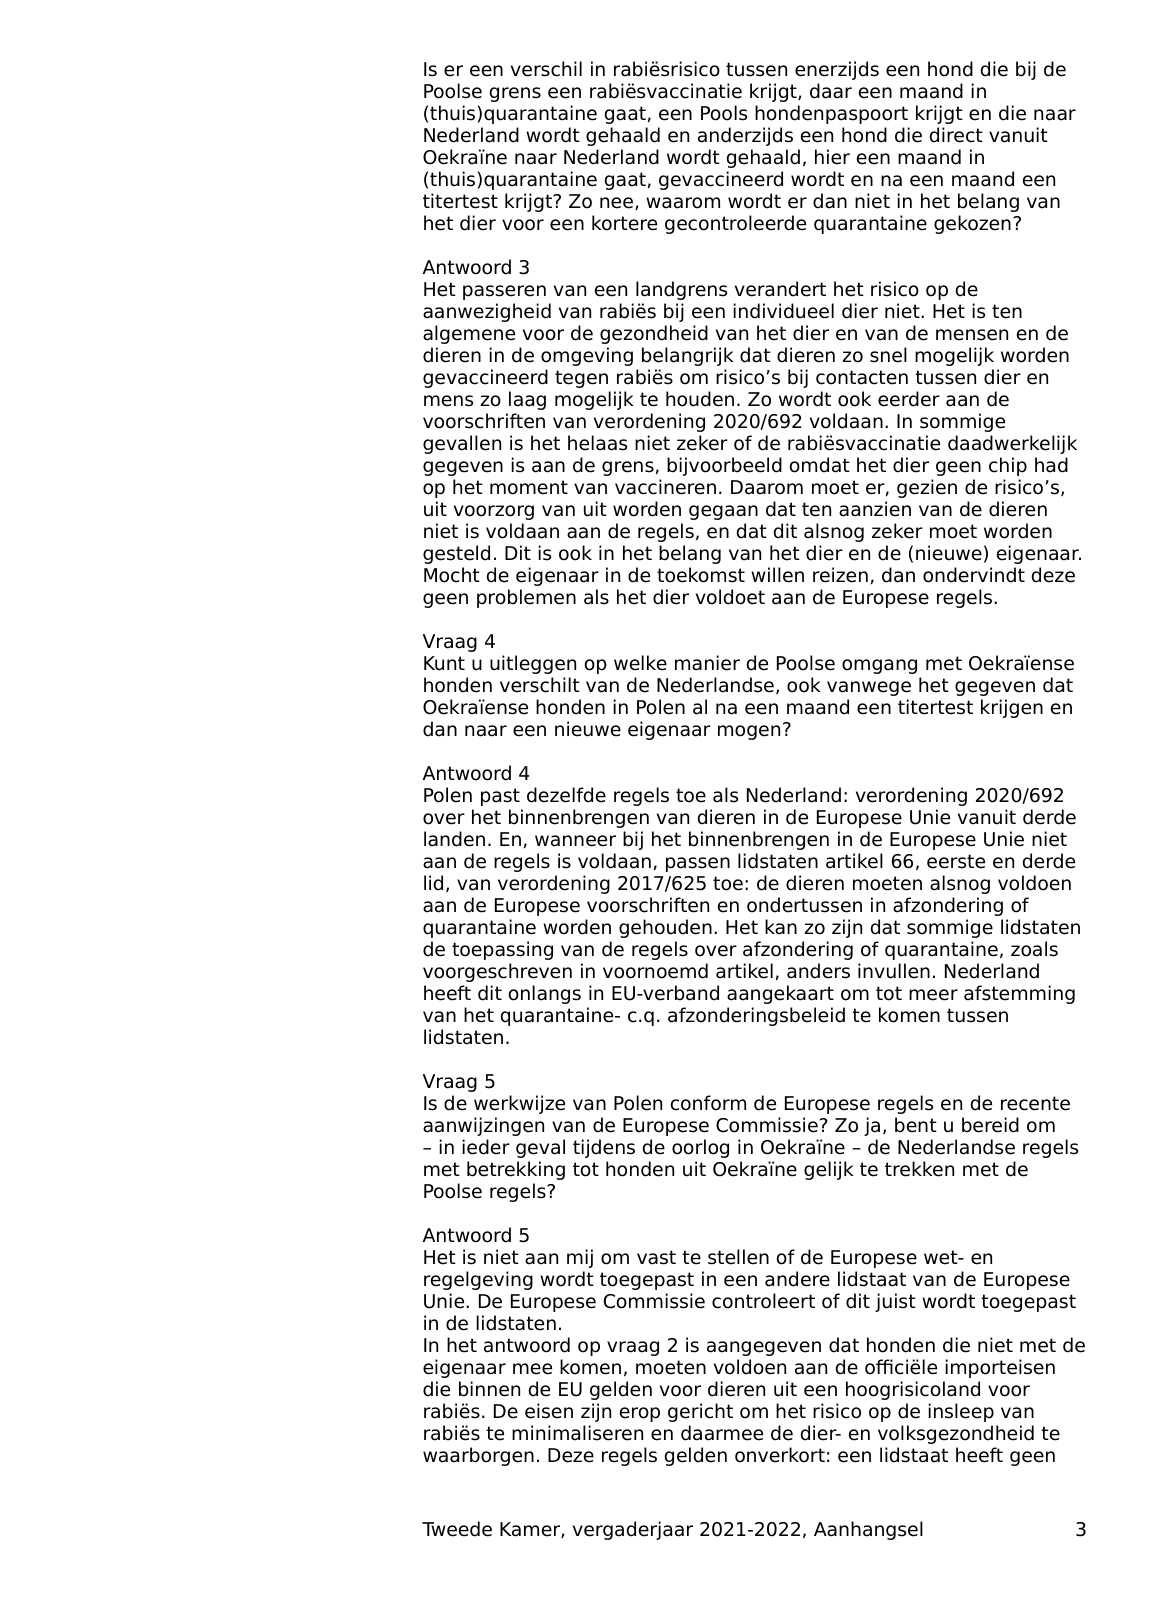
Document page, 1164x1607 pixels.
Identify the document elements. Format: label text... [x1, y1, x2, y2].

text Vraag 5 [422, 1071, 1087, 1093]
text Is de werkwijze van Polen conform de Europese regels en de recente aanwijzingen van de Europese Commissie? Zo ja, bent u bereid om – in ieder geval tijdens de oorlog in Oekraïne – de Nederlandse regels met betrekking tot honden uit Oekraïne gelijk te trekken met de Poolse regels? [422, 1093, 1087, 1203]
text Antwoord 3 [422, 257, 1087, 279]
text Kunt u uitleggen op welke manier de Poolse omgang met Oekraïense honden verschilt van de Nederlandse, ook vanwege het gegeven dat Oekraïense honden in Polen al na een maand een titertest krijgen en dan naar een nieuwe eigenaar mogen? [422, 653, 1087, 741]
text Het is niet aan mij om vast te stellen of de Europese wet- en regelgeving wordt toegepast in een andere lidstaat van de Europese Unie. De Europese Commissie controleert of dit juist wordt toegepast in de lidstaten. [422, 1247, 1087, 1335]
text In het antwoord op vraag 2 is aangegeven dat honden die niet met de eigenaar mee komen, moeten voldoen aan de officiële importeisen die binnen de EU gelden voor dieren uit een hoogrisicoland voor rabiës. De eisen zijn erop gericht om het risico op de insleep van rabiës te minimaliseren en daarmee de dier- en volksgezondheid te waarborgen. Deze regels gelden onverkort: een lidstaat heeft geen [422, 1335, 1087, 1467]
text Antwoord 4 [422, 763, 1087, 785]
text Polen past dezelfde regels toe als Nederland: verordening 2020/692 over het binnenbrengen van dieren in de Europese Unie vanuit derde landen. En, wanneer bij het binnenbrengen in de Europese Unie niet aan de regels is voldaan, passen lidstaten artikel 66, eerste en derde lid, van verordening 2017/625 toe: de dieren moeten alsnog voldoen aan de Europese voorschriften en ondertussen in afzondering of quarantaine worden gehouden. Het kan zo zijn dat sommige lidstaten de toepassing van de regels over afzondering of quarantaine, zoals voorgeschreven in voornoemd artikel, anders invullen. Nederland heeft dit onlangs in EU-verband aangekaart om tot meer afstemming van het quarantaine- c.q. afzonderingsbeleid te komen tussen lidstaten. [422, 785, 1087, 1049]
text Antwoord 5 [422, 1225, 1087, 1247]
text Vraag 4 [422, 631, 1087, 653]
text Het passeren van een landgrens verandert het risico op de aanwezigheid van rabiës bij een individueel dier niet. Het is ten algemene voor de gezondheid van het dier en van de mensen en de dieren in de omgeving belangrijk dat dieren zo snel mogelijk worden gevaccineerd tegen rabiës om risico’s bij contacten tussen dier en mens zo laag mogelijk te houden. Zo wordt ook eerder aan de voorschriften van verordening 2020/692 voldaan. In sommige gevallen is het helaas niet zeker of de rabiësvaccinatie daadwerkelijk gegeven is aan de grens, bijvoorbeeld omdat het dier geen chip had op het moment van vaccineren. Daarom moet er, gezien de risico’s, uit voorzorg van uit worden gegaan dat ten aanzien van de dieren niet is voldaan aan de regels, en dat dit alsnog zeker moet worden gesteld. Dit is ook in het belang van het dier en de (nieuwe) eigenaar. Mocht de eigenaar in de toekomst willen reizen, dan ondervindt deze geen problemen als het dier voldoet aan de Europese regels. [422, 279, 1087, 609]
text Is er een verschil in rabiësrisico tussen enerzijds een hond die bij de Poolse grens een rabiësvaccinatie krijgt, daar een maand in (thuis)quarantaine gaat, een Pools hondenpaspoort krijgt en die naar Nederland wordt gehaald en anderzijds een hond die direct vanuit Oekraïne naar Nederland wordt gehaald, hier een maand in (thuis)quarantaine gaat, gevaccineerd wordt en na een maand een titertest krijgt? Zo nee, waarom wordt er dan niet in het belang van het dier voor een kortere gecontroleerde quarantaine gekozen? [422, 59, 1087, 235]
